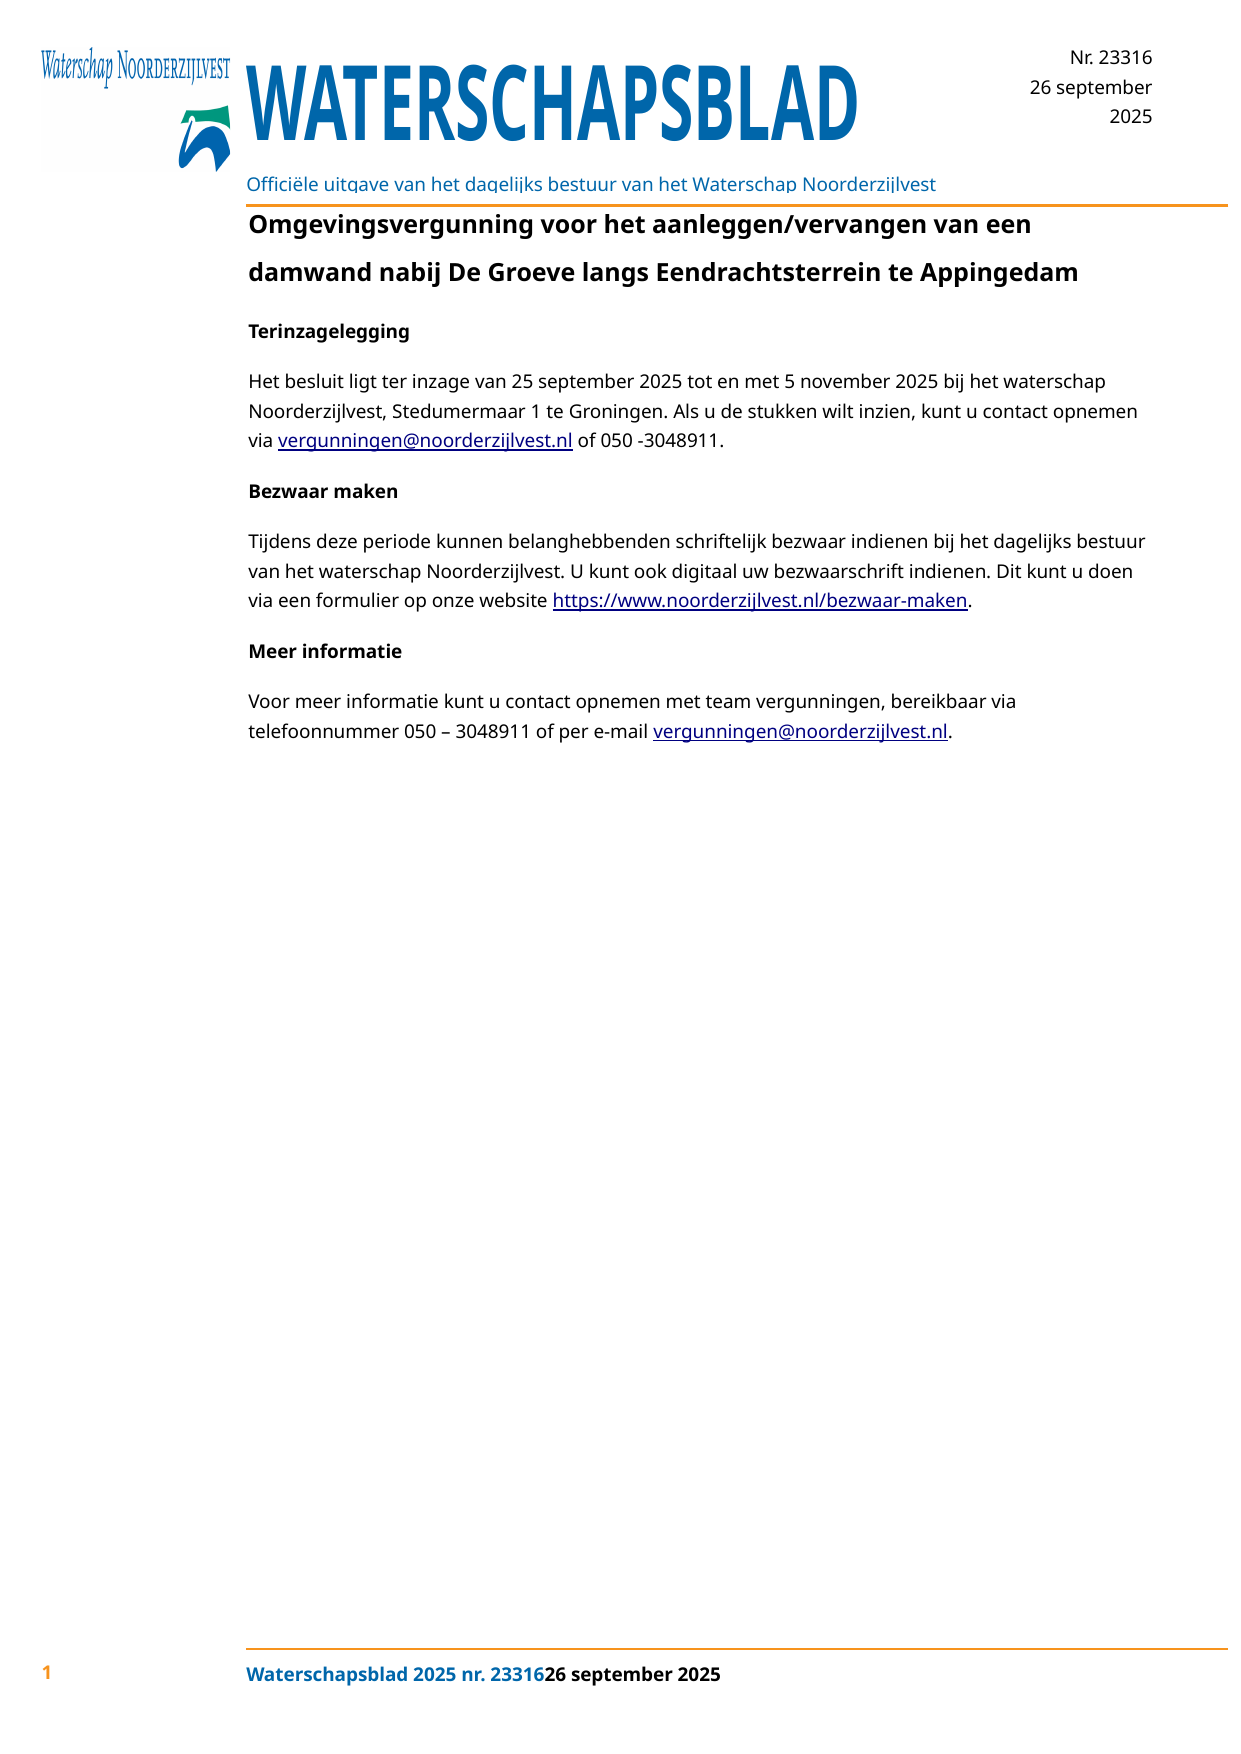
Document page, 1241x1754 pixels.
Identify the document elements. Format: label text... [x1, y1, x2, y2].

picture [41, 47, 231, 172]
text Omgevingsvergunning voor het aanleggen/vervangen van een damwand nabij De Groeve langs Eendrachtsterrein te Appingedam [248, 207, 1152, 288]
text Het besluit ligt ter inzage van 25 september 2025 tot en met 5 november 2025 bij het waterschap Noorderzijlvest, Stedumermaar 1 te Groningen. Als u de stukken wilt inzien, kunt u contact opnemen via vergunningen@noorderzijlvest.nl of 050 -3048911. [248, 368, 1152, 453]
text Meer informatie [248, 638, 1152, 664]
text Voor meer informatie kunt u contact opnemen met team vergunningen, bereikbaar via telefoonnummer 050 – 3048911 of per e-mail vergunningen@noorderzijlvest.nl. [248, 688, 1152, 744]
text Bezwaar maken [248, 478, 1152, 504]
text Terinzagelegging [248, 318, 1152, 344]
text Tijdens deze periode kunnen belanghebbenden schriftelijk bezwaar indienen bij het dagelijks bestuur van het waterschap Noorderzijlvest. U kunt ook digitaal uw bezwaarschrift indienen. Dit kunt u doen via een formulier op onze website https://www.noorderzijlvest.nl/bezwaar-maken. [248, 528, 1152, 613]
